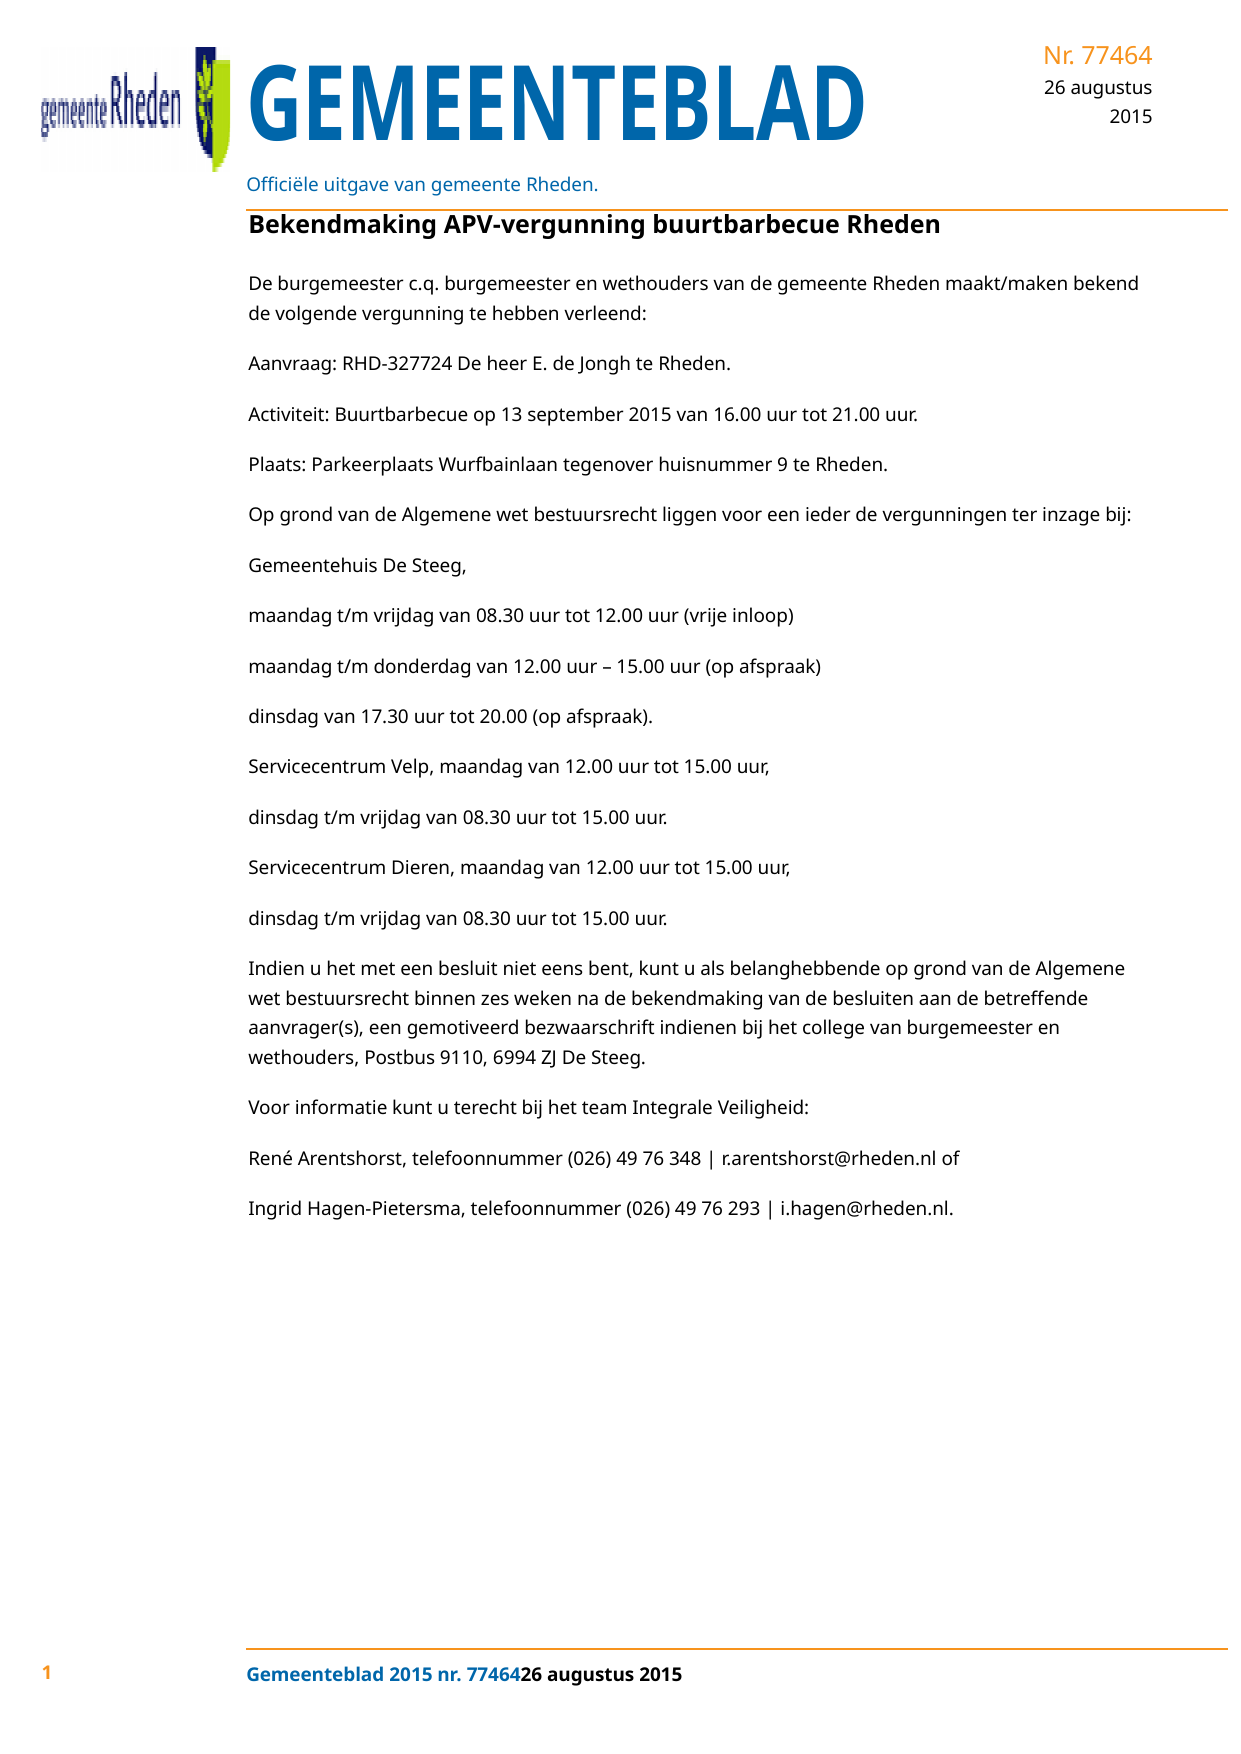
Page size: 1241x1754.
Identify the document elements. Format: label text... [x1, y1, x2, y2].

text Servicecentrum Dieren, maandag van 12.00 uur tot 15.00 uur, [248, 854, 1152, 880]
text Gemeentehuis De Steeg, [248, 552, 1152, 578]
picture [41, 47, 231, 172]
text Aanvraag: RHD-327724 De heer E. de Jongh te Rheden. [248, 350, 1152, 376]
text maandag t/m donderdag van 12.00 uur – 15.00 uur (op afspraak) [248, 653, 1152, 678]
text dinsdag t/m vrijdag van 08.30 uur tot 15.00 uur. [248, 804, 1152, 830]
text maandag t/m vrijdag van 08.30 uur tot 12.00 uur (vrije inloop) [248, 602, 1152, 628]
text Activiteit: Buurtbarbecue op 13 september 2015 van 16.00 uur tot 21.00 uur. [248, 401, 1152, 426]
text De burgemeester c.q. burgemeester en wethouders van de gemeente Rheden maakt/maken bekend de volgende vergunning te hebben verleend: [248, 270, 1152, 326]
text dinsdag van 17.30 uur tot 20.00 (op afspraak). [248, 703, 1152, 729]
text Indien u het met een besluit niet eens bent, kunt u als belanghebbende op grond van de Algemene wet bestuursrecht binnen zes weken na de bekendmaking van de besluiten aan de betreffende aanvrager(s), een gemotiveerd bezwaarschrift indienen bij het college van burgemeester en wethouders, Postbus 9110, 6994 ZJ De Steeg. [248, 955, 1152, 1070]
text dinsdag t/m vrijdag van 08.30 uur tot 15.00 uur. [248, 905, 1152, 931]
text René Arentshorst, telefoonnummer (026) 49 76 348 | r.arentshorst@rheden.nl of [248, 1145, 1152, 1171]
text Ingrid Hagen-Pietersma, telefoonnummer (026) 49 76 293 | i.hagen@rheden.nl. [248, 1195, 1152, 1221]
text Plaats: Parkeerplaats Wurfbainlaan tegenover huisnummer 9 te Rheden. [248, 451, 1152, 477]
text Op grond van de Algemene wet bestuursrecht liggen voor een ieder de vergunningen ter inzage bij: [248, 502, 1152, 527]
text Bekendmaking APV-vergunning buurtbarbecue Rheden [248, 211, 1152, 241]
text Servicecentrum Velp, maandag van 12.00 uur tot 15.00 uur, [248, 754, 1152, 779]
text Voor informatie kunt u terecht bij het team Integrale Veiligheid: [248, 1094, 1152, 1120]
